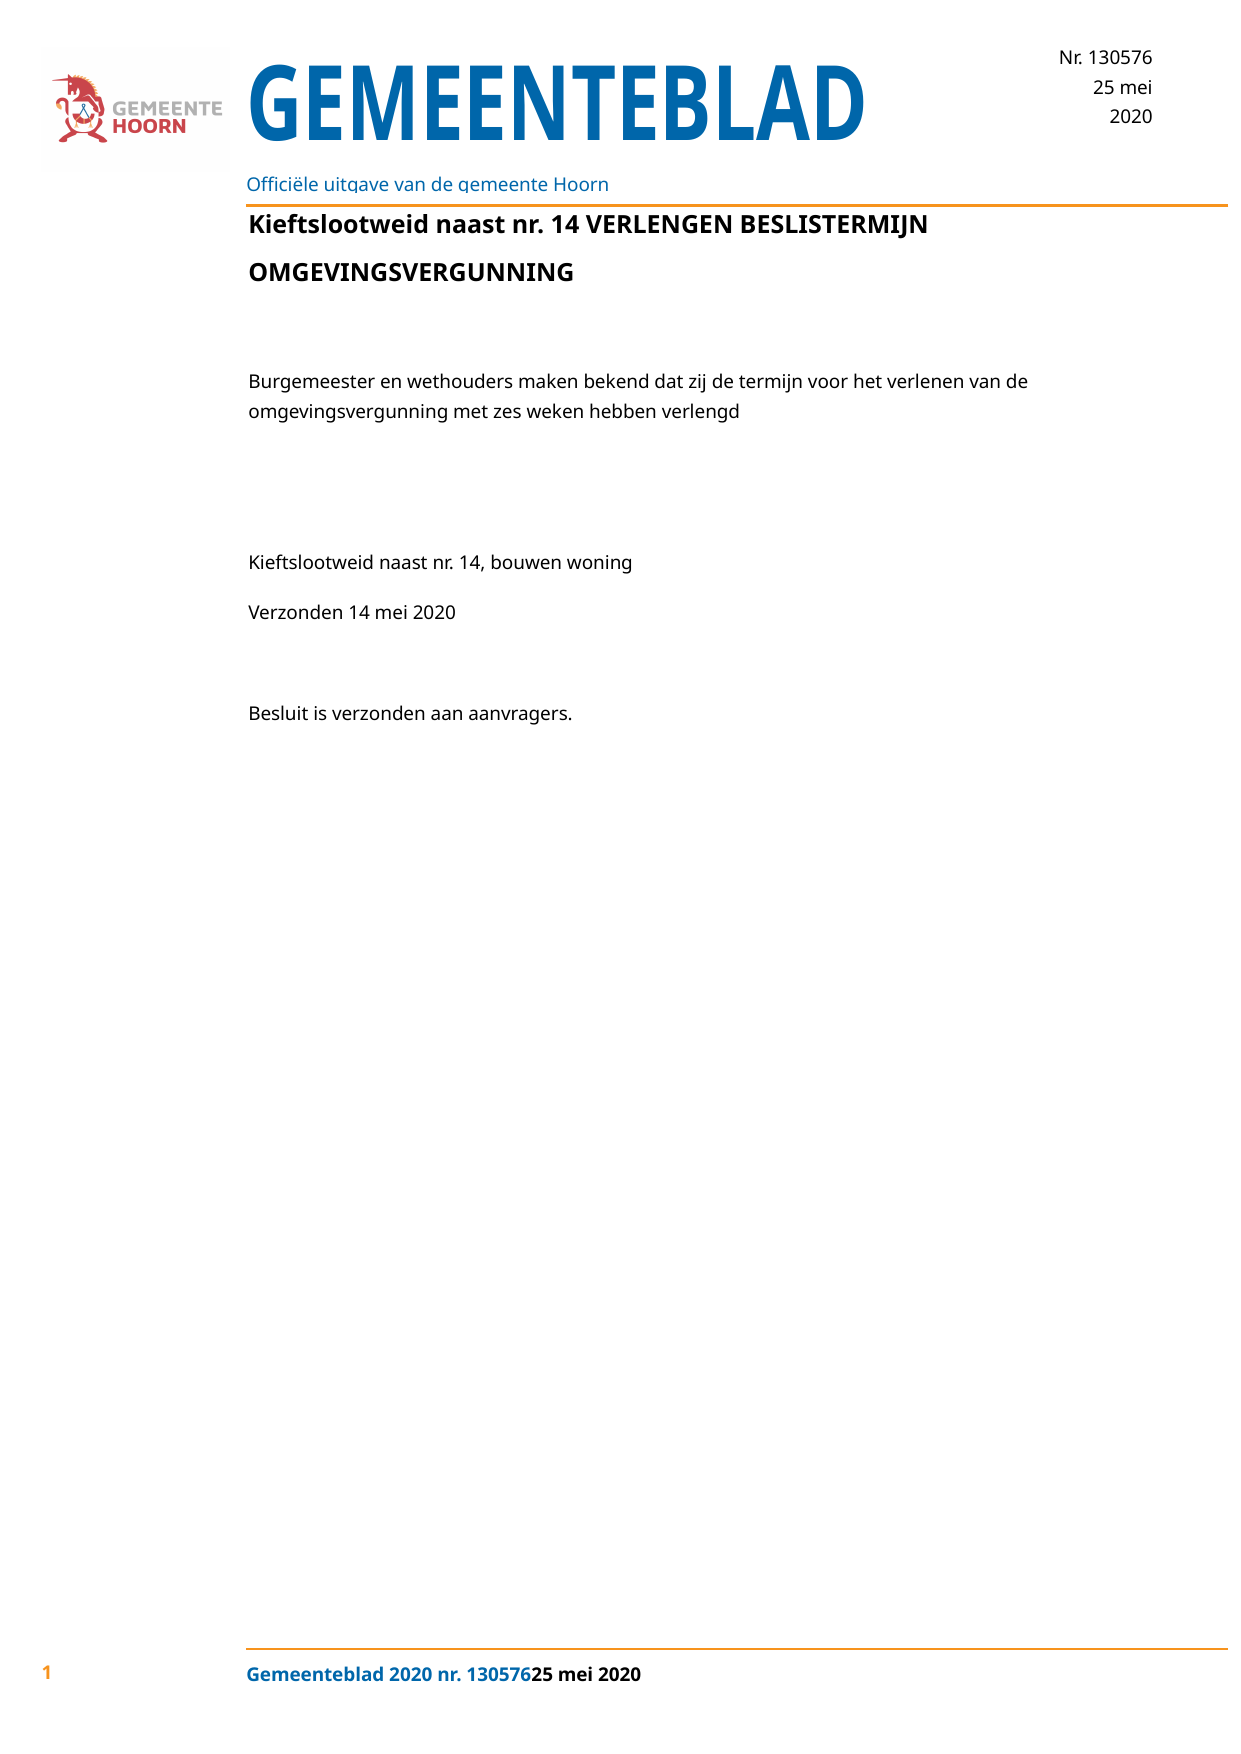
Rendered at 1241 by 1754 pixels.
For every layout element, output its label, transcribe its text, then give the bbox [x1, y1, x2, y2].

text Kieftslootweid naast nr. 14, bouwen woning [248, 549, 1152, 575]
text Burgemeester en wethouders maken bekend dat zij de termijn voor het verlenen van de omgevingsvergunning met zes weken hebben verlengd [248, 368, 1152, 424]
picture [41, 47, 231, 172]
text Besluit is verzonden aan aanvragers. [248, 700, 1152, 726]
text Verzonden 14 mei 2020 [248, 599, 1152, 625]
text Kieftslootweid naast nr. 14 VERLENGEN BESLISTERMIJN OMGEVINGSVERGUNNING [248, 207, 1152, 288]
